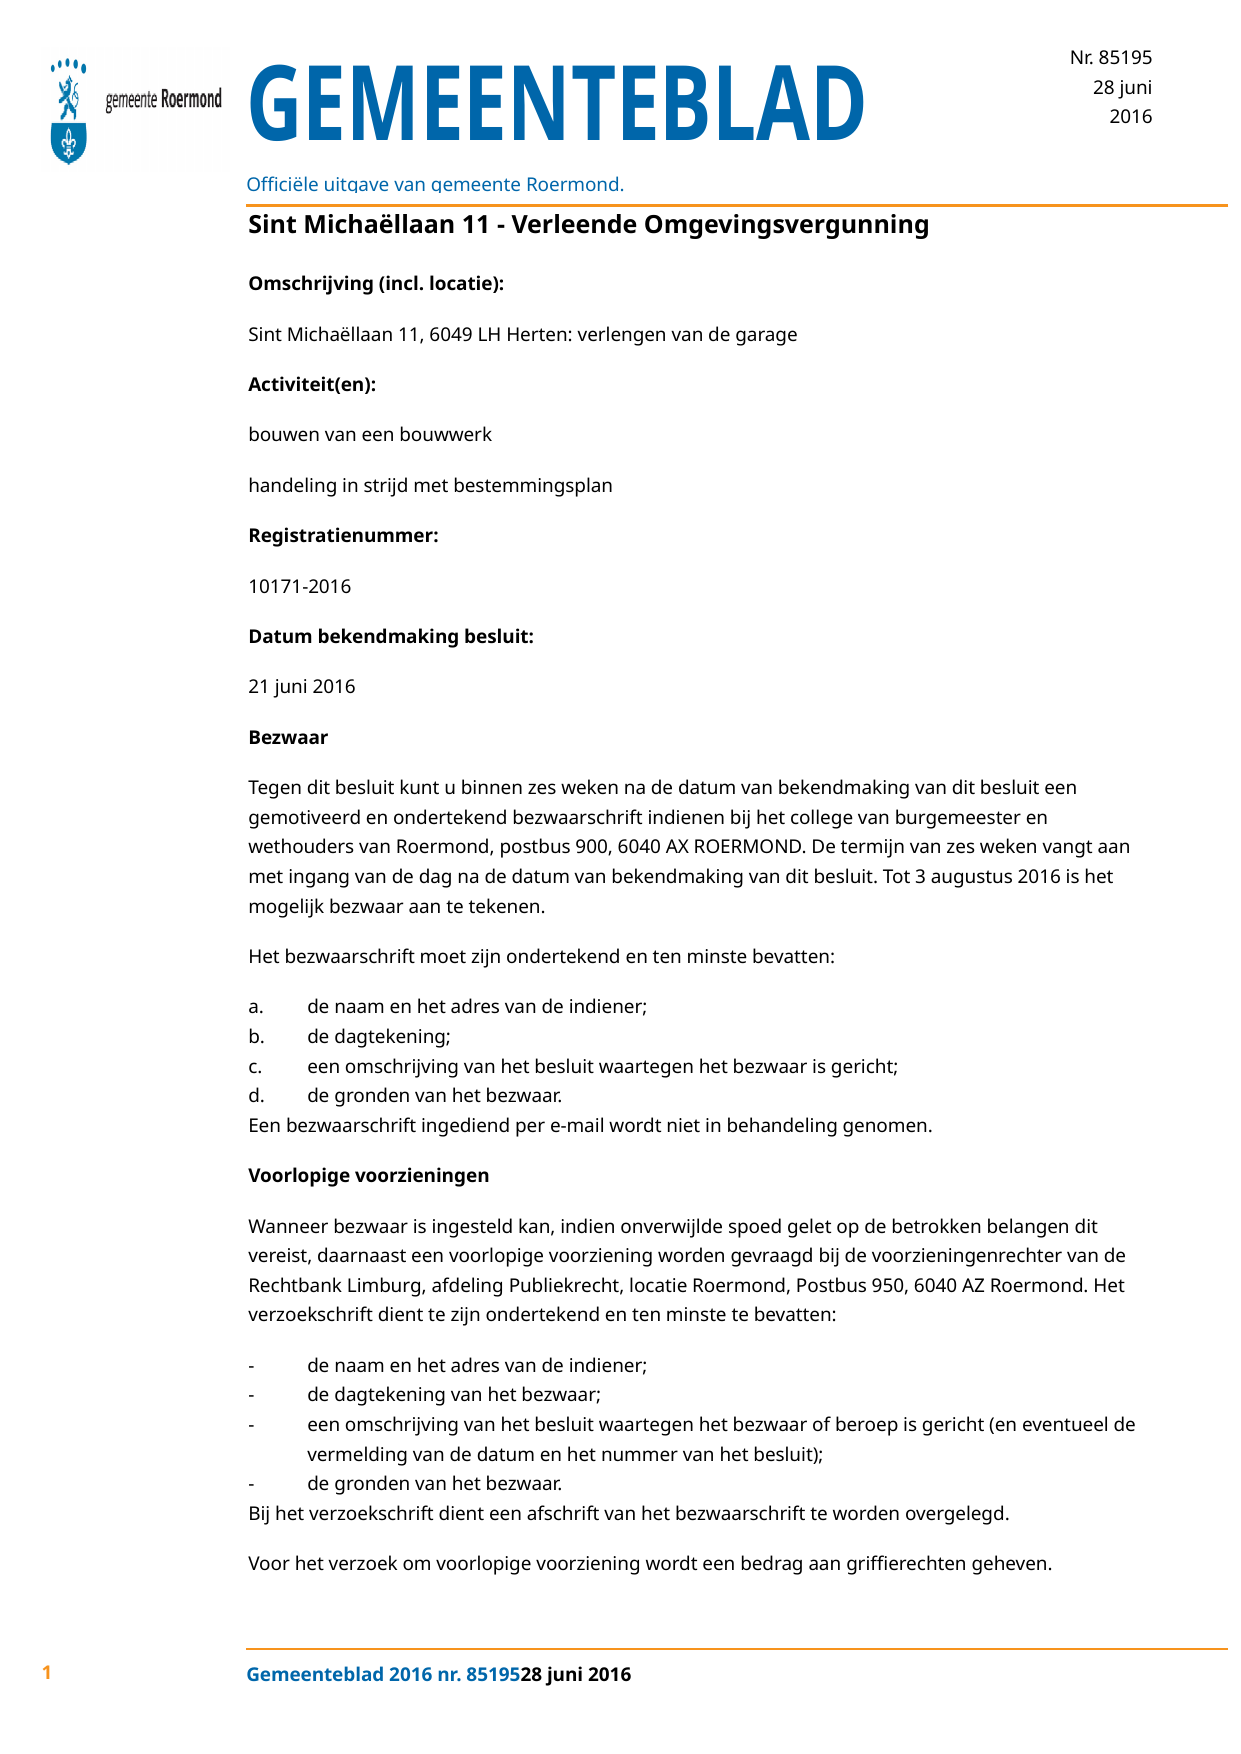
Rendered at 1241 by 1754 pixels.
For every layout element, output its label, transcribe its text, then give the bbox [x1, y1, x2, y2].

text bouwen van een bouwwerk [248, 422, 1152, 447]
text Bij het verzoekschrift dient een afschrift van het bezwaarschrift te worden overgelegd. [248, 1500, 1152, 1526]
text Registratienummer: [248, 522, 1152, 548]
text Voorlopige voorzieningen [248, 1162, 1152, 1188]
text Sint Michaëllaan 11, 6049 LH Herten: verlengen van de garage [248, 321, 1152, 346]
text Bezwaar [248, 724, 1152, 750]
list de dagtekening; [248, 1023, 1152, 1049]
text Activiteit(en): [248, 371, 1152, 397]
text Het bezwaarschrift moet zijn ondertekend en ten minste bevatten: [248, 943, 1152, 969]
list de naam en het adres van de indiener; [248, 1352, 1152, 1378]
text 21 juni 2016 [248, 674, 1152, 699]
text Sint Michaëllaan 11 - Verleende Omgevingsvergunning [248, 207, 1152, 241]
list de dagtekening van het bezwaar; [248, 1382, 1152, 1407]
list de gronden van het bezwaar. [248, 1082, 1152, 1108]
text Wanneer bezwaar is ingesteld kan, indien onverwijlde spoed gelet op de betrokken belangen dit vereist, daarnaast een voorlopige voorziening worden gevraagd bij de voorzieningenrechter van de Rechtbank Limburg, afdeling Publiekrecht, locatie Roermond, Postbus 950, 6040 AZ Roermond. Het verzoekschrift dient te zijn ondertekend en ten minste te bevatten: [248, 1213, 1152, 1327]
picture [41, 47, 231, 172]
text Voor het verzoek om voorlopige voorziening wordt een bedrag aan griffierechten geheven. [248, 1550, 1152, 1576]
list een omschrijving van het besluit waartegen het bezwaar of beroep is gericht (en eventueel de vermelding van de datum en het nummer van het besluit); [248, 1411, 1152, 1466]
text 10171-2016 [248, 573, 1152, 598]
text Datum bekendmaking besluit: [248, 623, 1152, 649]
text Omschrijving (incl. locatie): [248, 270, 1152, 296]
list de naam en het adres van de indiener; [248, 994, 1152, 1019]
list een omschrijving van het besluit waartegen het bezwaar is gericht; [248, 1053, 1152, 1078]
list de gronden van het bezwaar. [248, 1470, 1152, 1496]
text Tegen dit besluit kunt u binnen zes weken na de datum van bekendmaking van dit besluit een gemotiveerd en ondertekend bezwaarschrift indienen bij het college van burgemeester en wethouders van Roermond, postbus 900, 6040 AX ROERMOND. De termijn van zes weken vangt aan met ingang van de dag na de datum van bekendmaking van dit besluit. Tot 3 augustus 2016 is het mogelijk bezwaar aan te tekenen. [248, 774, 1152, 918]
text Een bezwaarschrift ingediend per e-mail wordt niet in behandeling genomen. [248, 1112, 1152, 1138]
text handeling in strijd met bestemmingsplan [248, 472, 1152, 498]
